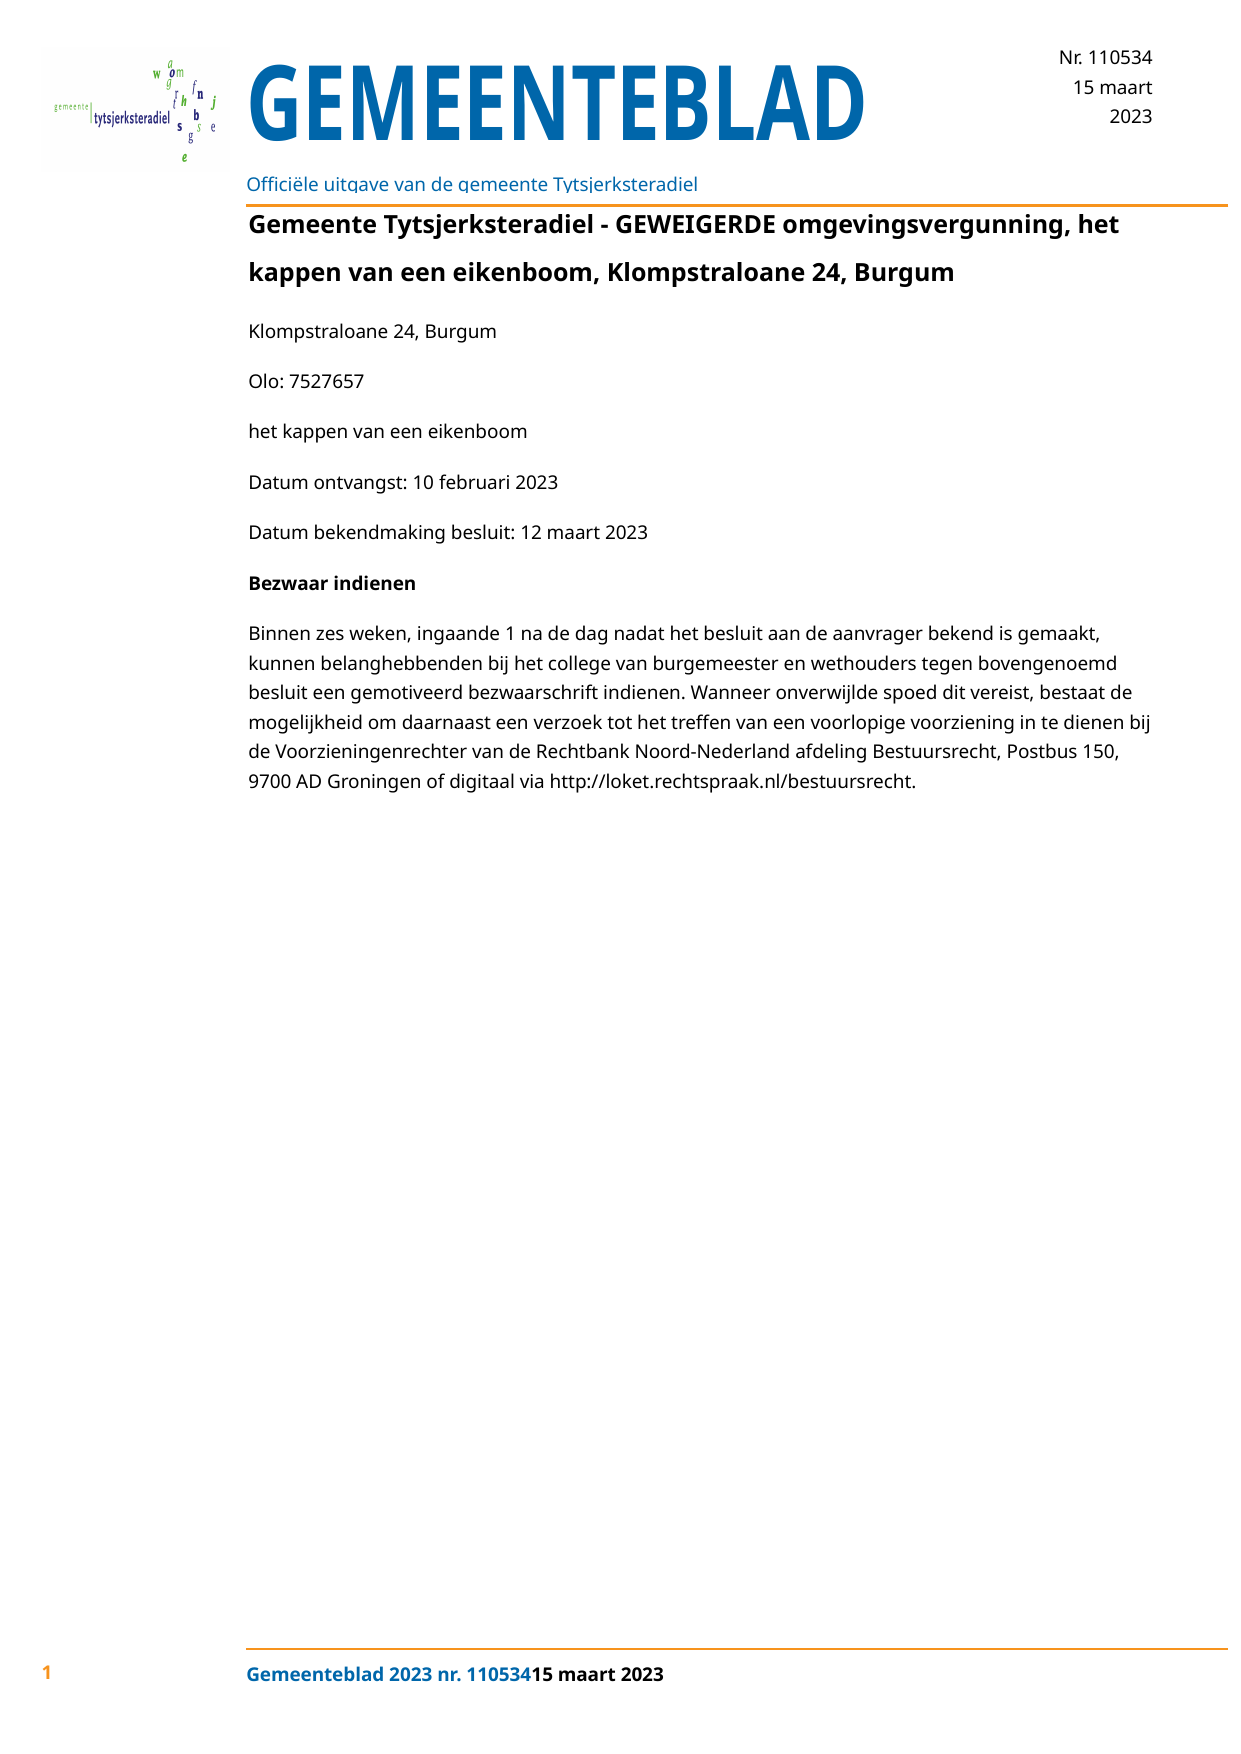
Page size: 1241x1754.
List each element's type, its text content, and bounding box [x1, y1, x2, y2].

text Bezwaar indienen [248, 570, 1152, 596]
text Olo: 7527657 [248, 368, 1152, 394]
picture [41, 47, 231, 172]
text het kappen van een eikenboom [248, 419, 1152, 444]
text Datum bekendmaking besluit: 12 maart 2023 [248, 519, 1152, 545]
text Binnen zes weken, ingaande 1 na de dag nadat het besluit aan de aanvrager bekend is gemaakt, kunnen belanghebbenden bij het college van burgemeester en wethouders tegen bovengenoemd besluit een gemotiveerd bezwaarschrift indienen. Wanneer onverwijlde spoed dit vereist, bestaat de mogelijkheid om daarnaast een verzoek tot het treffen van een voorlopige voorziening in te dienen bij de Voorzieningenrechter van de Rechtbank Noord-Nederland afdeling Bestuursrecht, Postbus 150, 9700 AD Groningen of digitaal via http://loket.rechtspraak.nl/bestuursrecht. [248, 620, 1152, 794]
text Klompstraloane 24, Burgum [248, 318, 1152, 344]
text Gemeente Tytsjerksteradiel - GEWEIGERDE omgevingsvergunning, het kappen van een eikenboom, Klompstraloane 24, Burgum [248, 207, 1152, 288]
text Datum ontvangst: 10 februari 2023 [248, 469, 1152, 495]
